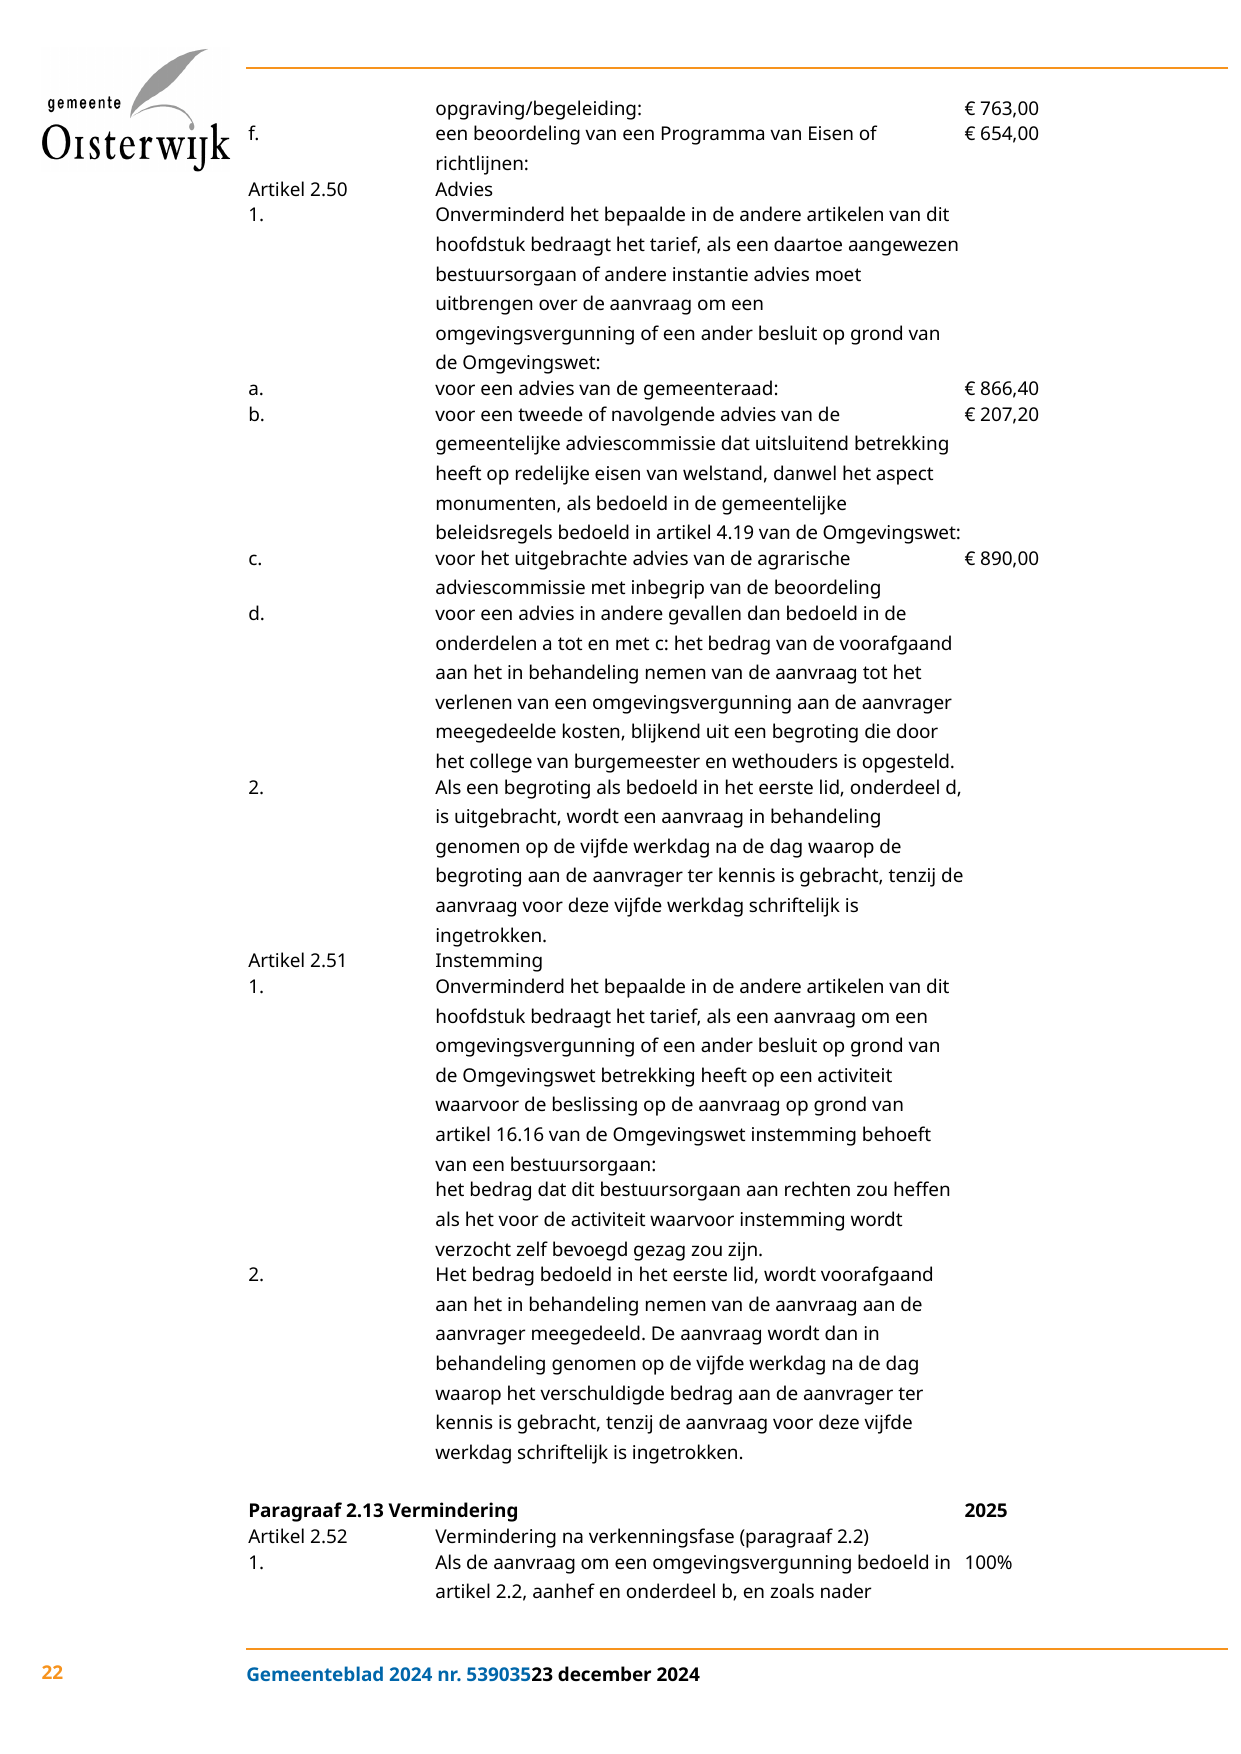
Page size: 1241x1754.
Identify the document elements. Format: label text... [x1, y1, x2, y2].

table_cell 2. [248, 774, 435, 948]
table_header 2025 [964, 1498, 1152, 1523]
table_cell Vermindering na verkenningsfase (paragraaf 2.2) [435, 1523, 964, 1549]
table_cell [248, 95, 435, 121]
table_cell Advies [435, 176, 964, 202]
table_cell d. [248, 600, 435, 774]
table_cell een beoordeling van een Programma van Eisen of richtlijnen: [435, 121, 964, 176]
table_cell 1. [248, 973, 435, 1177]
table_cell [964, 202, 1152, 375]
table_cell [964, 600, 1152, 774]
table_cell a. [248, 375, 435, 401]
table_cell € 890,00 [964, 545, 1152, 600]
table_cell € 866,40 [964, 375, 1152, 401]
table_header Paragraaf 2.13 Vermindering [248, 1498, 964, 1523]
table_cell Artikel 2.51 [248, 948, 435, 973]
table_cell c. [248, 545, 435, 600]
table_cell voor een tweede of navolgende advies van de gemeentelijke adviescommissie dat uitsluitend betrekking heeft op redelijke eisen van welstand, danwel het aspect monumenten, als bedoeld in de gemeentelijke beleidsregels bedoeld in artikel 4.19 van de Omgevingswet: [435, 401, 964, 545]
table_cell voor het uitgebrachte advies van de agrarische adviescommissie met inbegrip van de beoordeling [435, 545, 964, 600]
table_cell [248, 1177, 435, 1261]
table_cell Artikel 2.50 [248, 176, 435, 202]
table_cell b. [248, 401, 435, 545]
table_cell 2. [248, 1261, 435, 1465]
table_cell 1. [248, 202, 435, 375]
table_cell Als een begroting als bedoeld in het eerste lid, onderdeel d, is uitgebracht, wordt een aanvraag in behandeling genomen op de vijfde werkdag na de dag waarop de begroting aan de aanvrager ter kennis is gebracht, tenzij de aanvraag voor deze vijfde werkdag schriftelijk is ingetrokken. [435, 774, 964, 948]
table_cell [964, 1261, 1152, 1465]
table_cell € 654,00 [964, 121, 1152, 176]
table_cell € 207,20 [964, 401, 1152, 545]
table_cell [964, 948, 1152, 973]
table_cell [964, 973, 1152, 1177]
picture [41, 47, 231, 172]
table_cell 1. [248, 1549, 435, 1604]
table_cell voor een advies van de gemeenteraad: [435, 375, 964, 401]
table_cell [964, 1523, 1152, 1549]
table_cell f. [248, 121, 435, 176]
table_cell Artikel 2.52 [248, 1523, 435, 1549]
table_cell [964, 774, 1152, 948]
table_cell Onverminderd het bepaalde in de andere artikelen van dit hoofdstuk bedraagt het tarief, als een daartoe aangewezen bestuursorgaan of andere instantie advies moet uitbrengen over de aanvraag om een omgevingsvergunning of een ander besluit op grond van de Omgevingswet: [435, 202, 964, 375]
table_cell [964, 176, 1152, 202]
table_cell [964, 1177, 1152, 1261]
table_cell het bedrag dat dit bestuursorgaan aan rechten zou heffen als het voor de activiteit waarvoor instemming wordt verzocht zelf bevoegd gezag zou zijn. [435, 1177, 964, 1261]
table_cell voor een advies in andere gevallen dan bedoeld in de onderdelen a tot en met c: het bedrag van de voorafgaand aan het in behandeling nemen van de aanvraag tot het verlenen van een omgevingsvergunning aan de aanvrager meegedeelde kosten, blijkend uit een begroting die door het college van burgemeester en wethouders is opgesteld. [435, 600, 964, 774]
table_cell Als de aanvraag om een omgevingsvergunning bedoeld in artikel 2.2, aanhef en onderdeel b, en zoals nader [435, 1549, 964, 1604]
table_cell 100% [964, 1549, 1152, 1604]
table_cell € 763,00 [964, 95, 1152, 121]
table_cell opgraving/begeleiding: [435, 95, 964, 121]
table_cell Het bedrag bedoeld in het eerste lid, wordt voorafgaand aan het in behandeling nemen van de aanvraag aan de aanvrager meegedeeld. De aanvraag wordt dan in behandeling genomen op de vijfde werkdag na de dag waarop het verschuldigde bedrag aan de aanvrager ter kennis is gebracht, tenzij de aanvraag voor deze vijfde werkdag schriftelijk is ingetrokken. [435, 1261, 964, 1465]
table_cell Instemming [435, 948, 964, 973]
table_cell Onverminderd het bepaalde in de andere artikelen van dit hoofdstuk bedraagt het tarief, als een aanvraag om een omgevingsvergunning of een ander besluit op grond van de Omgevingswet betrekking heeft op een activiteit waarvoor de beslissing op de aanvraag op grond van artikel 16.16 van de Omgevingswet instemming behoeft van een bestuursorgaan: [435, 973, 964, 1177]
